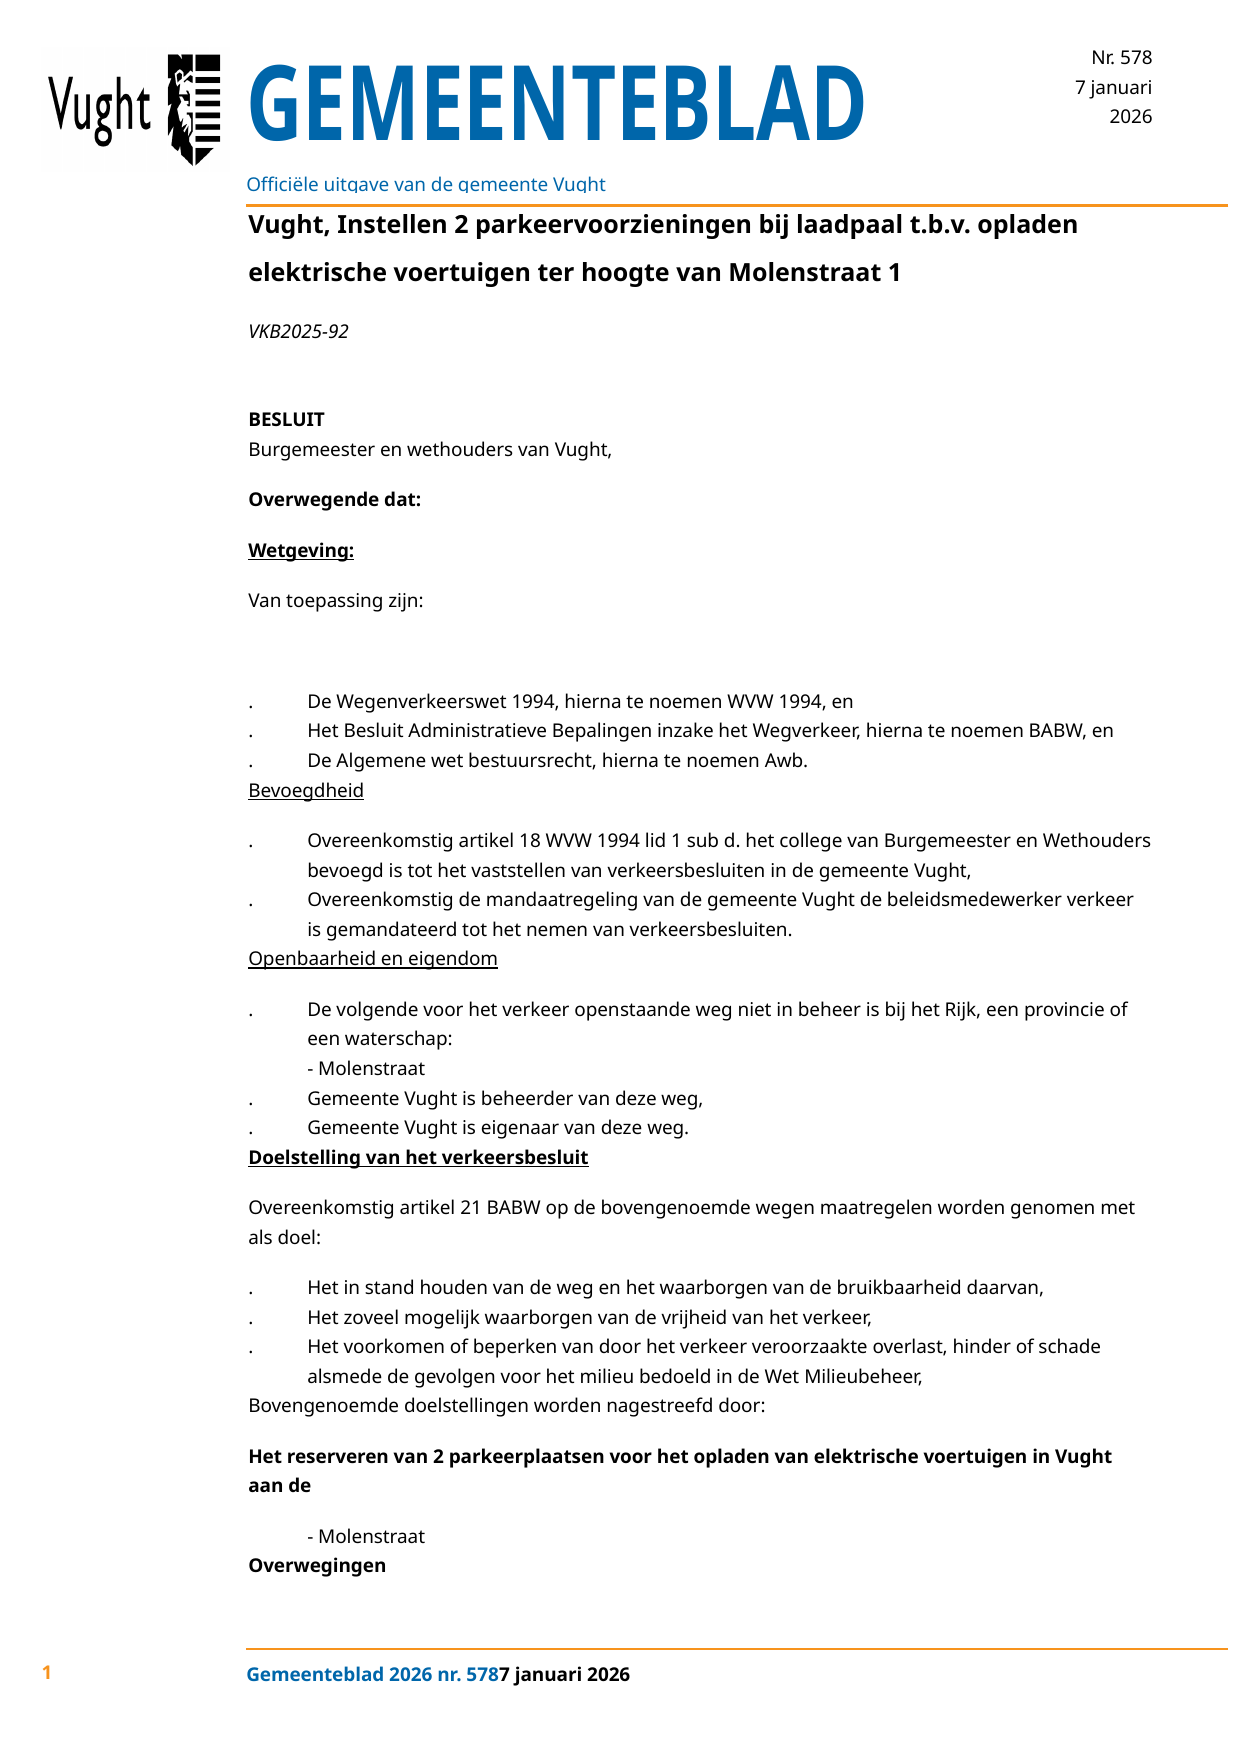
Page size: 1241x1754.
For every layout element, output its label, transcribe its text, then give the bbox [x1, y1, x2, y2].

text VKB2025-92 [248, 318, 1152, 344]
text Overwegingen [248, 1553, 1152, 1578]
text BESLUIT [248, 406, 1152, 432]
text Openbaarheid en eigendom [248, 946, 1152, 971]
list Het Besluit Administratieve Bepalingen inzake het Wegverkeer, hierna te noemen BABW, en [248, 718, 1152, 743]
list Overeenkomstig de mandaatregeling van de gemeente Vught de beleidsmedewerker verkeer is gemandateerd tot het nemen van verkeersbesluiten. [248, 886, 1152, 942]
picture [41, 47, 231, 172]
list De Wegenverkeerswet 1994, hierna te noemen WVW 1994, en [248, 688, 1152, 714]
list Het in stand houden van de weg en het waarborgen van de bruikbaarheid daarvan, [248, 1274, 1152, 1300]
list De volgende voor het verkeer open­staande weg niet in be­heer is bij het Rijk, een provin­cie of een water­schap: [248, 996, 1152, 1051]
text Van toepassing zijn: [248, 587, 1152, 613]
text Burgemeester en wethouders van Vught, [248, 436, 1152, 462]
text Overeenkomstig artikel 21 BABW op de bovengenoemde wegen maatregelen worden genomen met als doel: [248, 1194, 1152, 1249]
text Bovengenoemde doelstellingen worden nagestreefd door: [248, 1393, 1152, 1418]
text Doelstelling van het verkeersbesluit [248, 1144, 1152, 1169]
text Wetgeving: [248, 537, 1152, 562]
list Overeenkomstig artikel 18 WVW 1994 lid 1 sub d. het college van Burgemeester en Wethouders bevoegd is tot het vaststel­len van ver­keersbe­sluiten in de gemeente Vught, [248, 827, 1152, 882]
list Gemeente Vught is eigenaar van deze weg. [248, 1114, 1152, 1140]
list Het zoveel mogelijk waarborgen van de vrijheid van het verkeer, [248, 1304, 1152, 1329]
list De Algemene wet bestuursrecht, hierna te noemen Awb. [248, 747, 1152, 773]
list - Molenstraat [248, 1055, 1152, 1081]
list - Molenstraat [248, 1523, 1152, 1549]
list Het voorkomen of beperken van door het verkeer veroorzaakte overlast, hinder of schade alsmede de gevolgen voor het milieu bedoeld in de Wet Milieubeheer, [248, 1333, 1152, 1389]
list Gemeente Vught is beheerder van deze weg, [248, 1085, 1152, 1110]
text Het reserveren van 2 parkeerplaatsen voor het opladen van elektrische voertuigen in Vught aan de [248, 1443, 1152, 1498]
text Bevoegdheid [248, 777, 1152, 802]
text Vught, Instellen 2 parkeervoorzieningen bij laadpaal t.b.v. opladen elektrische voertuigen ter hoogte van Molenstraat 1 [248, 207, 1152, 288]
text Overwegende dat: [248, 486, 1152, 512]
